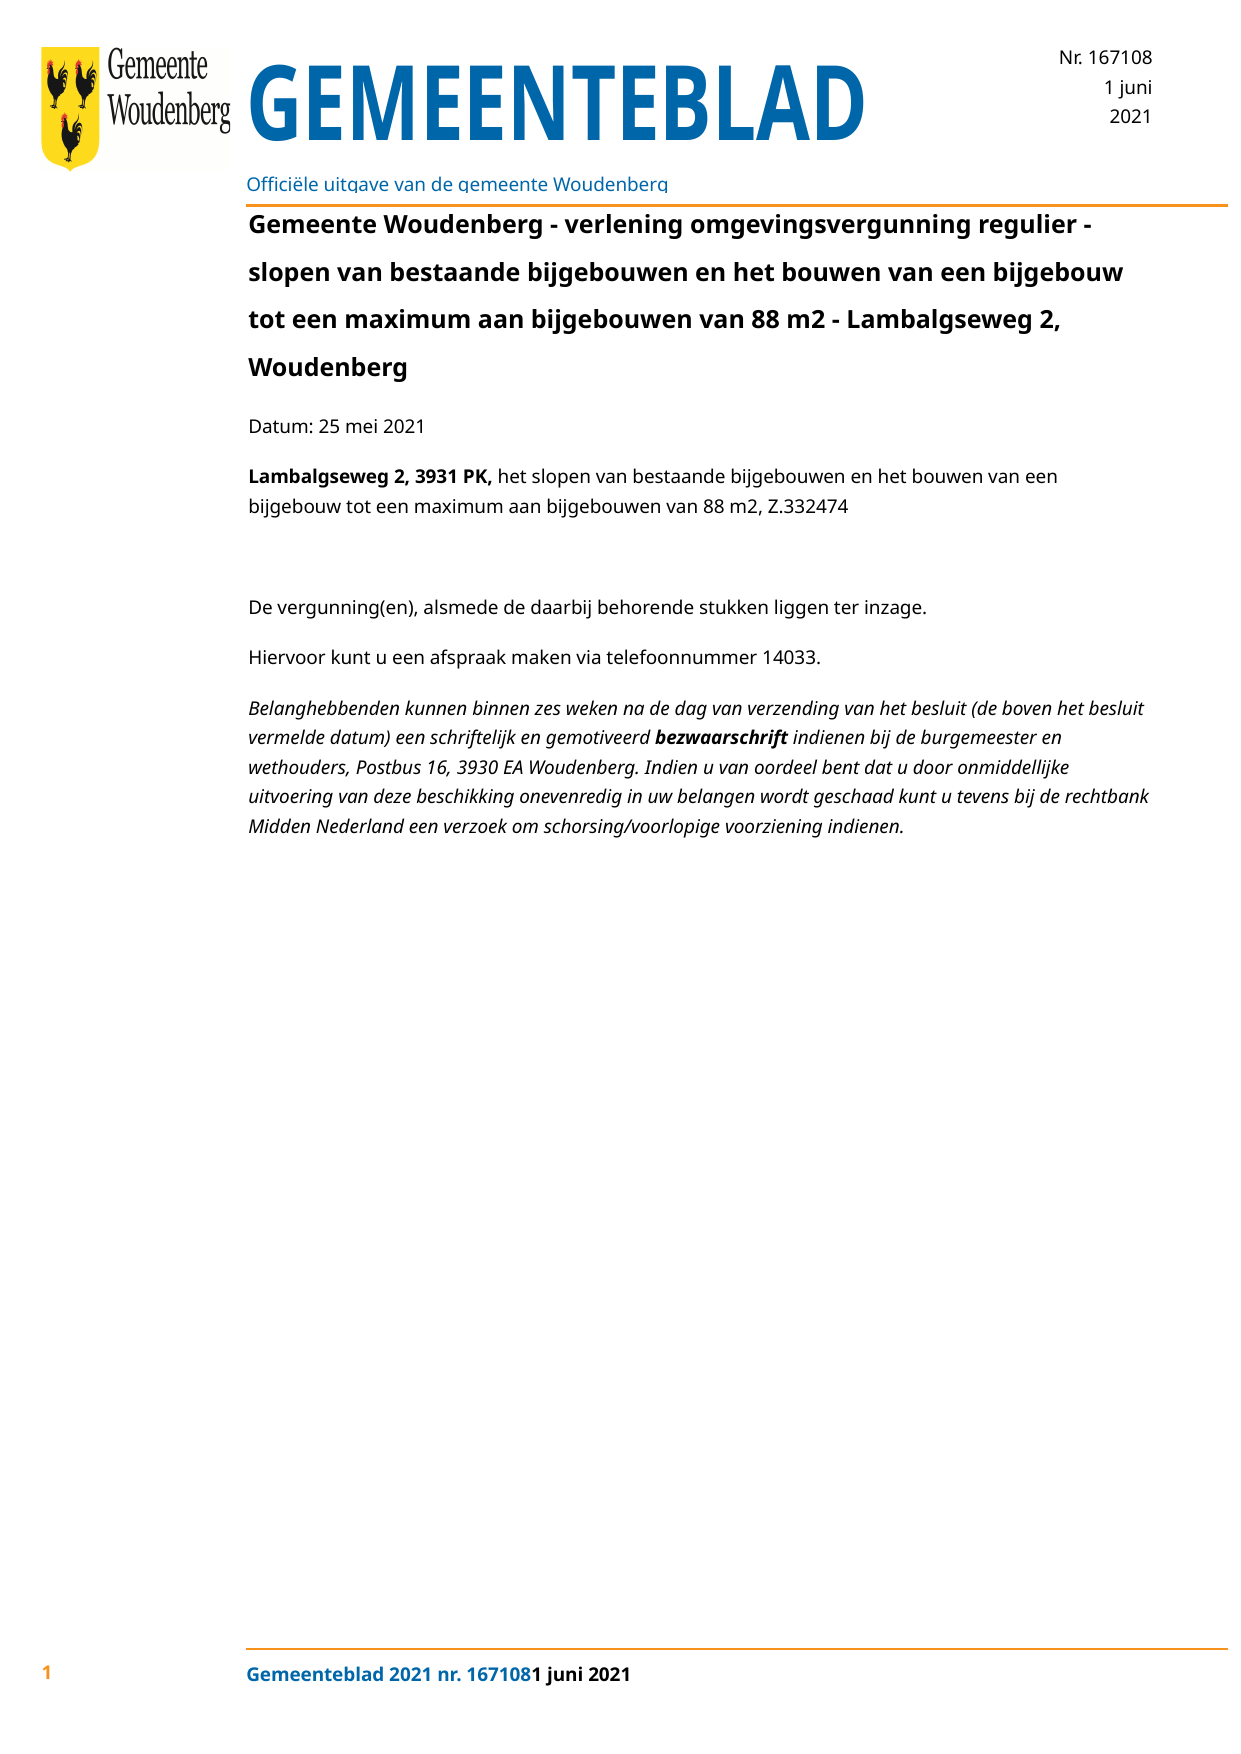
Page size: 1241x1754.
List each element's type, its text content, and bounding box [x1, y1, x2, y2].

text Lambalgseweg 2, 3931 PK, het slopen van bestaande bijgebouwen en het bouwen van een bijgebouw tot een maximum aan bijgebouwen van 88 m2, Z.332474 [248, 463, 1152, 519]
text Datum: 25 mei 2021 [248, 413, 1152, 439]
text Gemeente Woudenberg - verlening omgevingsvergunning regulier - slopen van bestaande bijgebouwen en het bouwen van een bijgebouw tot een maximum aan bijgebouwen van 88 m2 - Lambalgseweg 2, Woudenberg [248, 207, 1152, 384]
text Belanghebbenden kunnen binnen zes weken na de dag van verzending van het besluit (de boven het besluit vermelde datum) een schriftelijk en gemotiveerd bezwaarschrift indienen bij de burgemeester en wethouders, Postbus 16, 3930 EA Woudenberg. Indien u van oordeel bent dat u door onmiddellijke uitvoering van deze beschikking onevenredig in uw belangen wordt geschaad kunt u tevens bij de rechtbank Midden Nederland een verzoek om schorsing/voorlopige voorziening indienen. [248, 695, 1152, 839]
text Hiervoor kunt u een afspraak maken via telefoonnummer 14033. [248, 644, 1152, 670]
picture [41, 47, 231, 172]
text De vergunning(en), alsmede de daarbij behorende stukken liggen ter inzage. [248, 594, 1152, 620]
